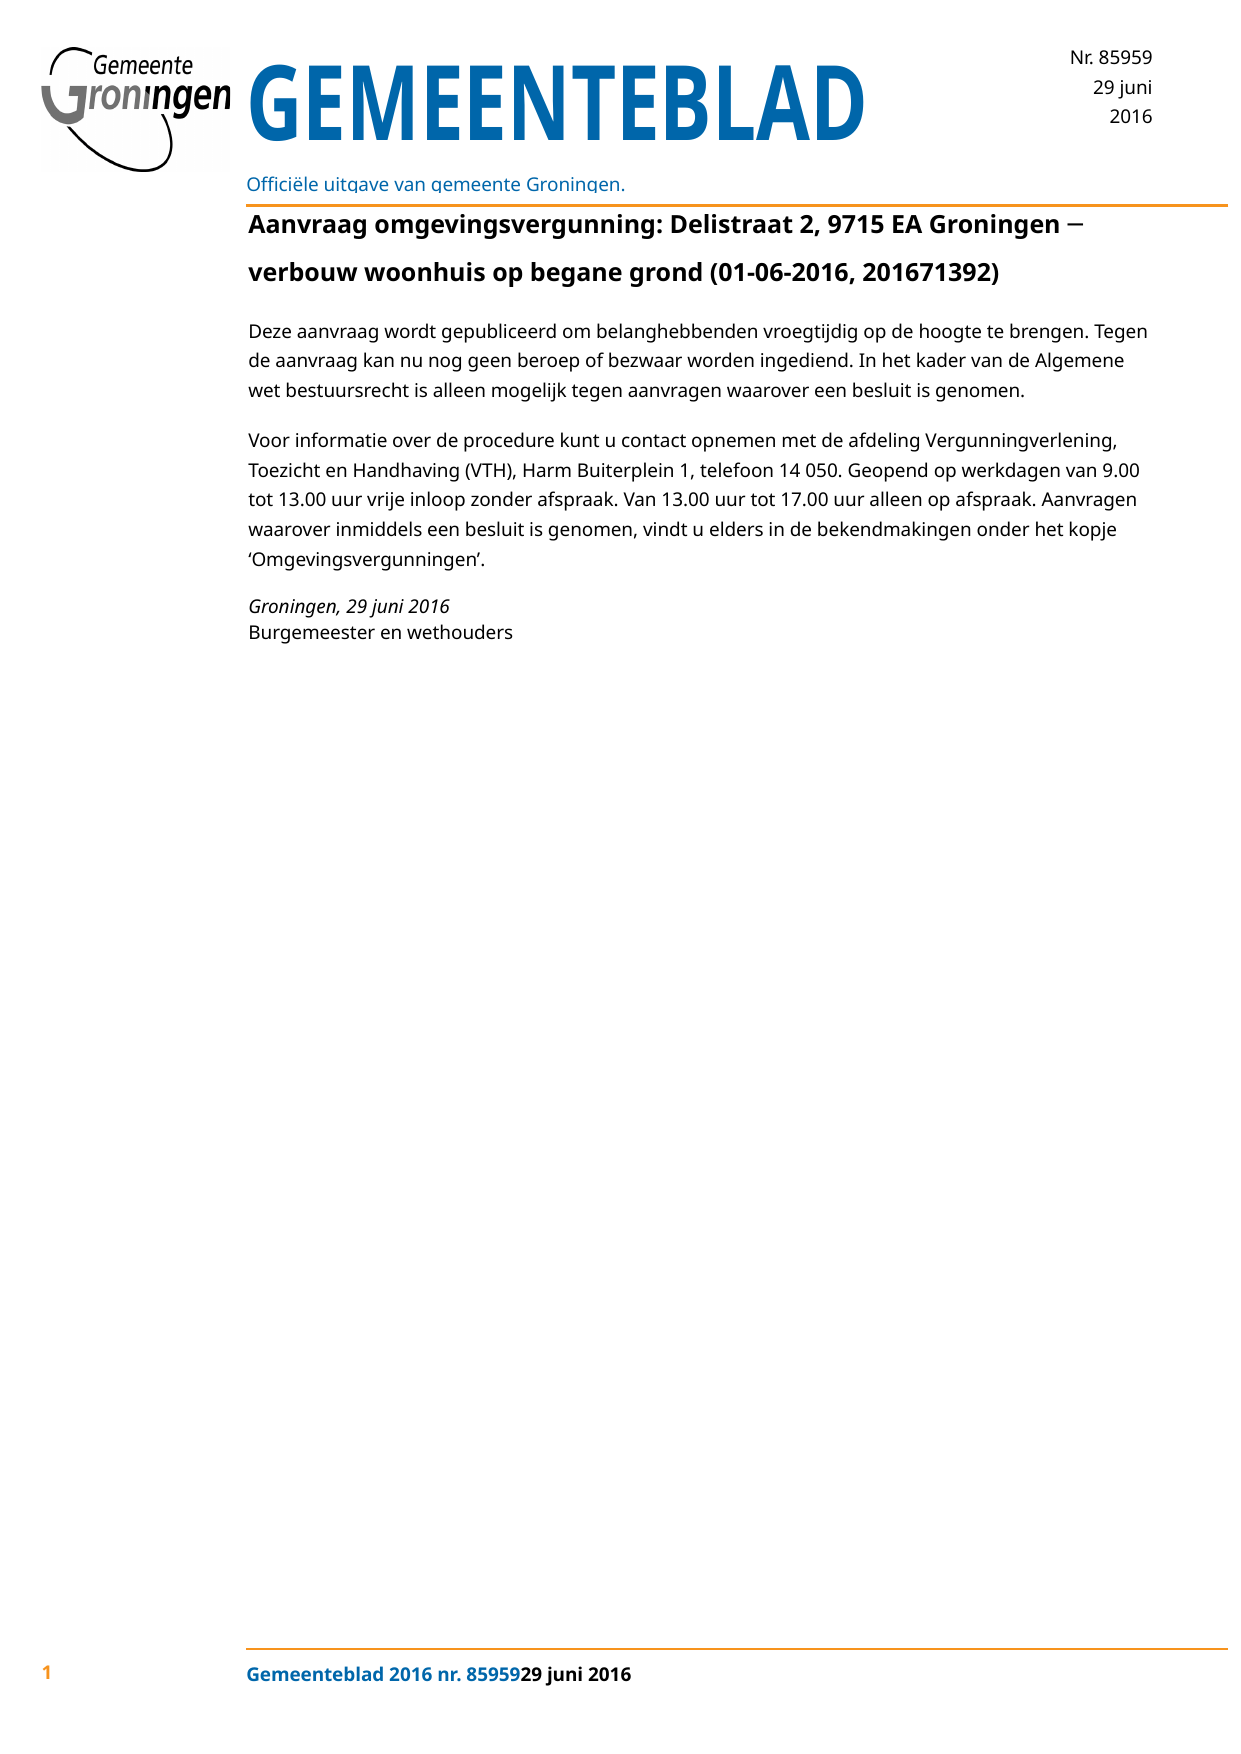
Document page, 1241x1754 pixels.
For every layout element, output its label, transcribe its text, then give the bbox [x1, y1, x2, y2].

text Groningen, 29 juni 2016 [248, 594, 1152, 619]
text Burgemeester en wethouders [248, 619, 1152, 645]
text Deze aanvraag wordt gepubliceerd om belanghebbenden vroegtijdig op de hoogte te brengen. Tegen de aanvraag kan nu nog geen beroep of bezwaar worden ingediend. In het kader van de Algemene wet bestuursrecht is alleen mogelijk tegen aanvragen waarover een besluit is genomen. [248, 318, 1152, 403]
picture [41, 47, 231, 172]
text Voor informatie over de procedure kunt u contact opnemen met de afdeling Vergunningverlening, Toezicht en Handhaving (VTH), Harm Buiterplein 1, telefoon 14 050. Geopend op werkdagen van 9.00 tot 13.00 uur vrije inloop zonder afspraak. Van 13.00 uur tot 17.00 uur alleen op afspraak. Aanvragen waarover inmiddels een besluit is genomen, vindt u elders in de bekendmakingen onder het kopje ‘Omgevingsvergunningen’. [248, 427, 1152, 572]
text Aanvraag omgevingsvergunning: Delistraat 2, 9715 EA Groningen ─ verbouw woonhuis op begane grond (01-06-2016, 201671392) [248, 207, 1152, 288]
